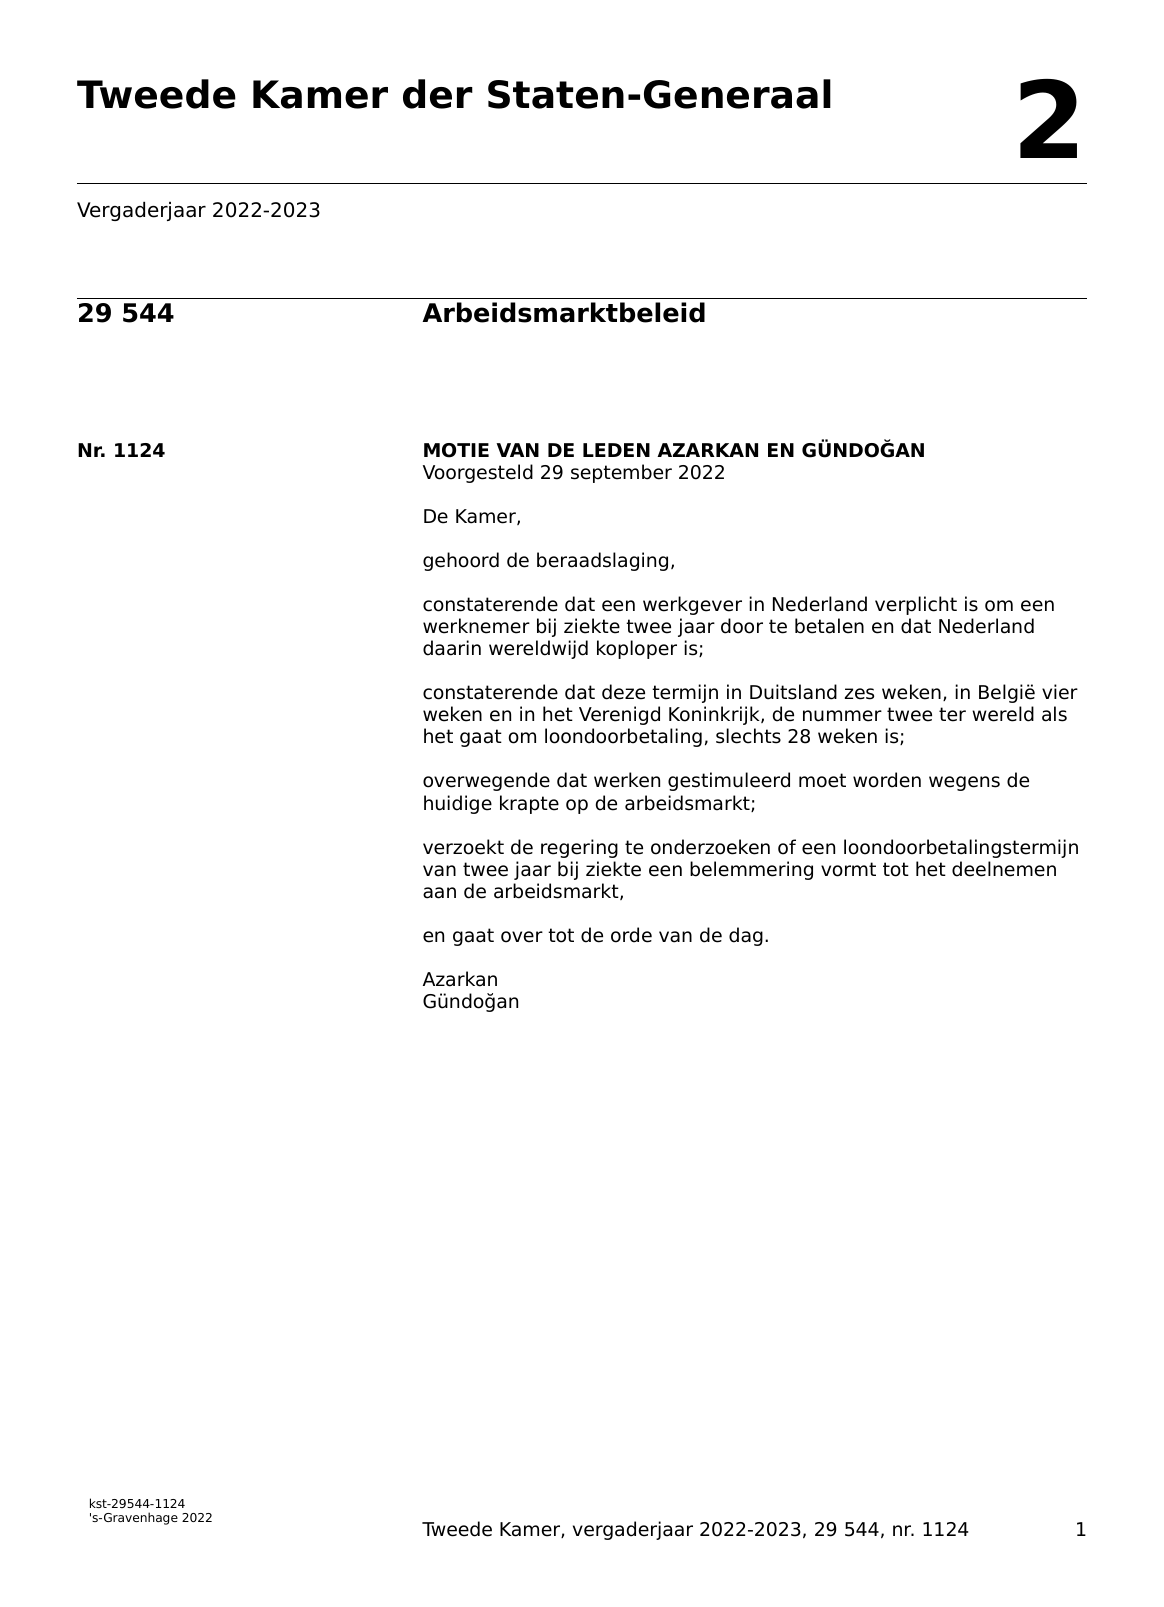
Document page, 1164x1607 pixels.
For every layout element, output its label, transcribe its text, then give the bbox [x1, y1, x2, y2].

text Gündoğan [422, 991, 1087, 1013]
text verzoekt de regering te onderzoeken of een loondoorbetalingstermijn van twee jaar bij ziekte een belemmering vormt tot het deelnemen aan de arbeidsmarkt, [422, 837, 1087, 902]
subtitle 29 544 Arbeidsmarktbeleid [77, 299, 1087, 329]
text Azarkan [422, 969, 1087, 991]
table_cell Vergaderjaar 2022-2023 [77, 184, 1087, 298]
table_header Tweede Kamer der Staten-Generaal [77, 59, 886, 183]
text gehoord de beraadslaging, [422, 550, 1087, 572]
text 's-Gravenhage 2022 [88, 1511, 323, 1525]
subtitle Nr. 1124 MOTIE VAN DE LEDEN AZARKAN EN GÜNDOĞAN [77, 440, 1087, 462]
text constaterende dat een werkgever in Nederland verplicht is om een werknemer bij ziekte twee jaar door te betalen en dat Nederland daarin wereldwijd koploper is; [422, 594, 1087, 660]
text Voorgesteld 29 september 2022 [422, 462, 1087, 484]
text De Kamer, [422, 506, 1087, 528]
text en gaat over tot de orde van de dag. [422, 925, 1087, 947]
table_header 2 [886, 59, 1087, 183]
text kst-29544-1124 [88, 1497, 323, 1511]
text constaterende dat deze termijn in Duitsland zes weken, in België vier weken en in het Verenigd Koninkrijk, de nummer twee ter wereld als het gaat om loondoorbetaling, slechts 28 weken is; [422, 682, 1087, 748]
text overwegende dat werken gestimuleerd moet worden wegens de huidige krapte op de arbeidsmarkt; [422, 770, 1087, 814]
